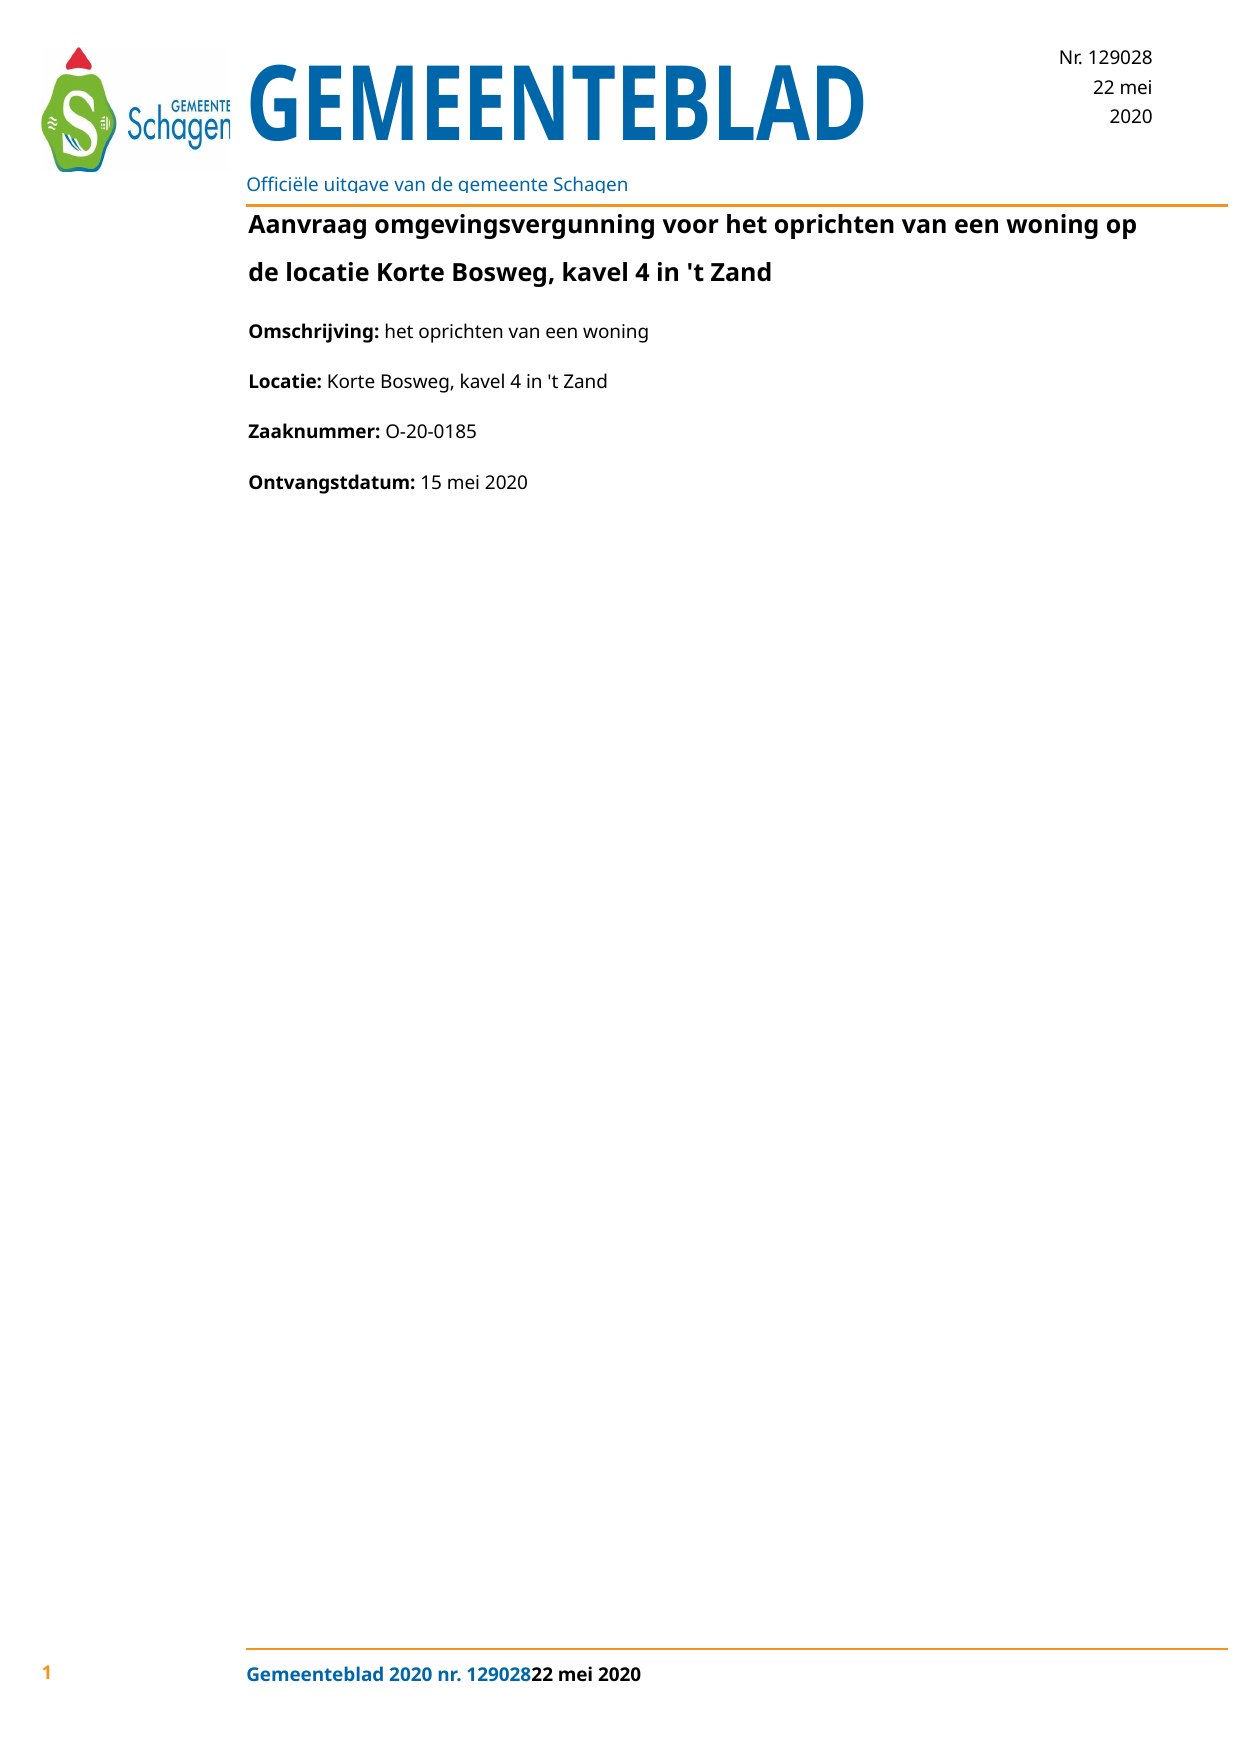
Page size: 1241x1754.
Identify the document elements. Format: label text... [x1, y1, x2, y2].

text Omschrijving: het oprichten van een woning [248, 318, 1152, 344]
text Locatie: Korte Bosweg, kavel 4 in 't Zand [248, 368, 1152, 394]
text Aanvraag omgevingsvergunning voor het oprichten van een woning op de locatie Korte Bosweg, kavel 4 in 't Zand [248, 207, 1152, 288]
picture [41, 47, 231, 172]
text Zaaknummer: O-20-0185 [248, 419, 1152, 444]
text Ontvangstdatum: 15 mei 2020 [248, 469, 1152, 495]
